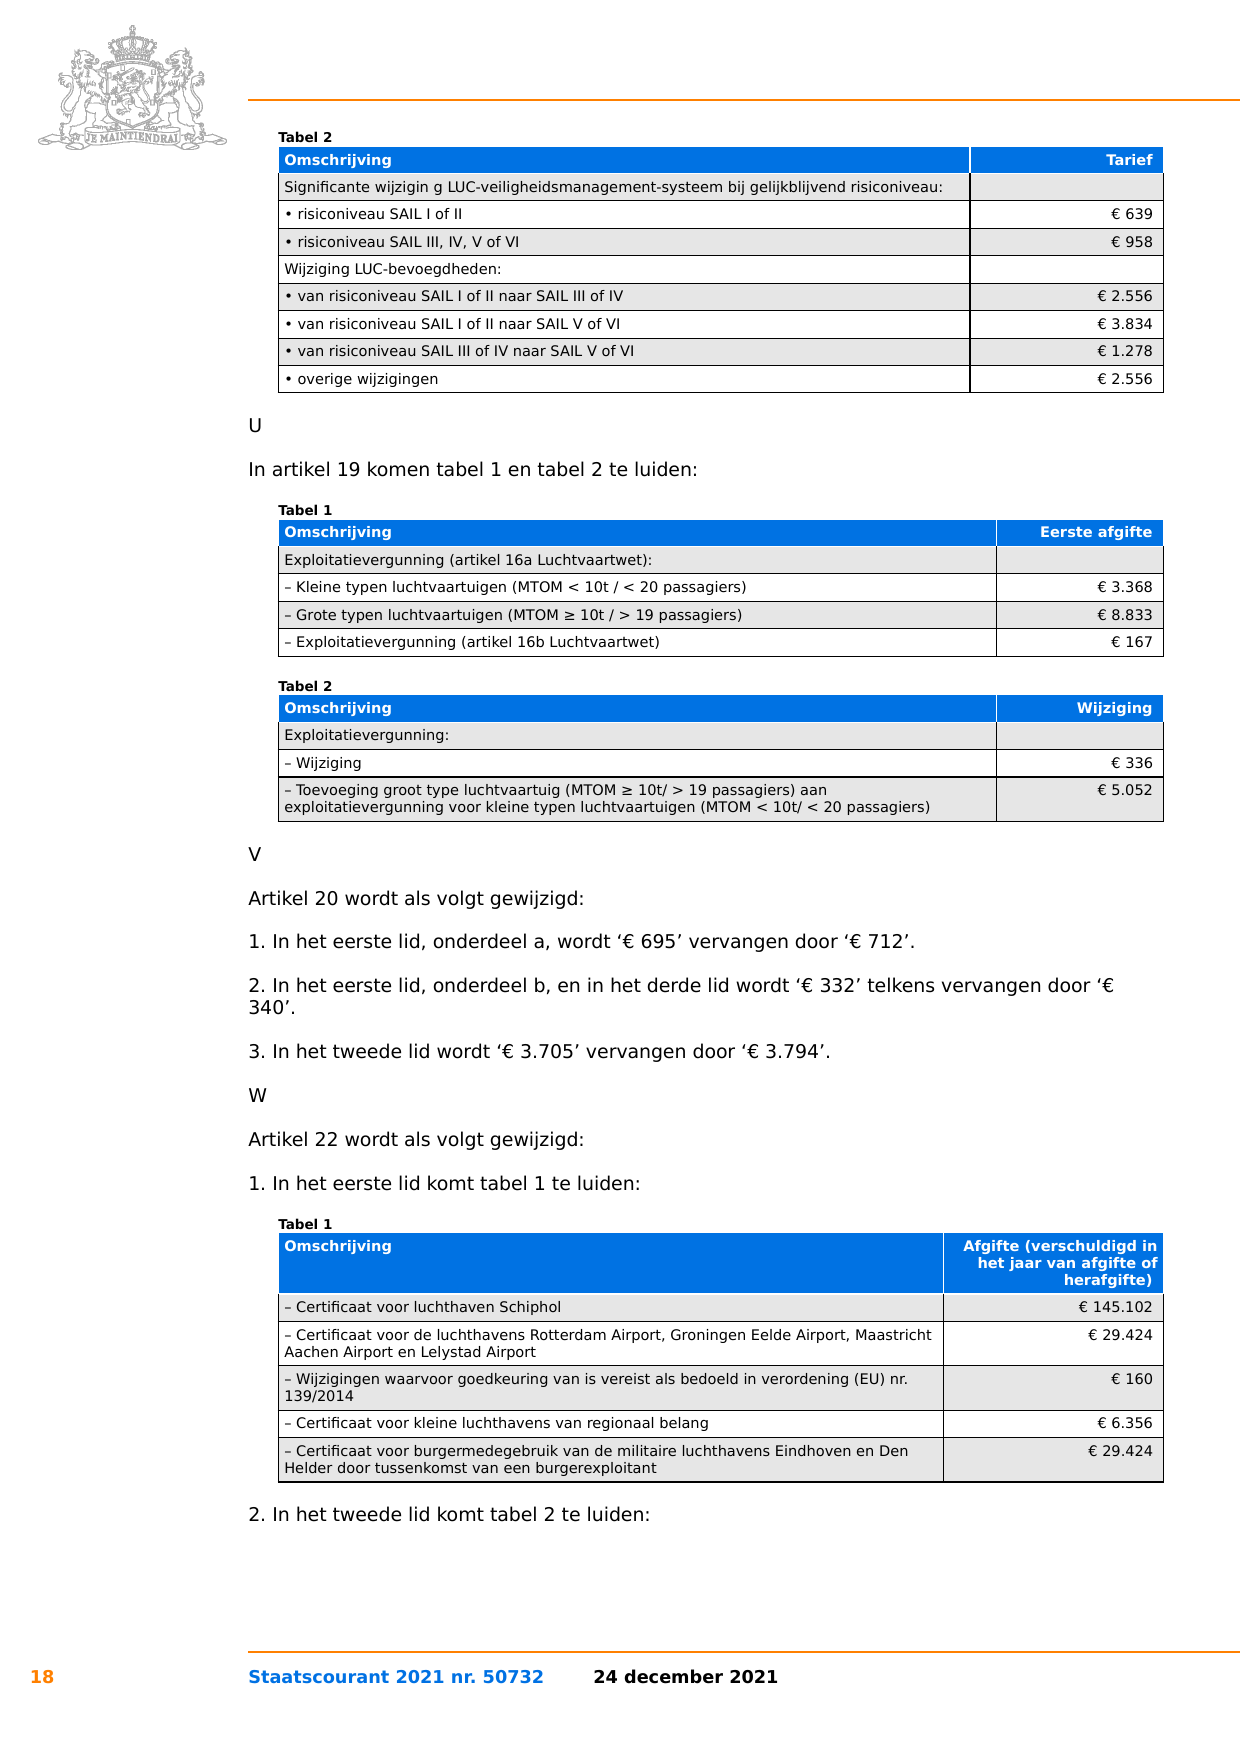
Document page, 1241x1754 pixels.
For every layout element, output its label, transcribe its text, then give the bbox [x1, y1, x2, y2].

text 2. In het tweede lid komt tabel 2 te luiden: [248, 1504, 1163, 1526]
text V [248, 844, 1163, 866]
table_cell € 160 [944, 1366, 1163, 1410]
text 1. In het eerste lid, onderdeel a, wordt ‘€ 695’ vervangen door ‘€ 712’. [248, 931, 1163, 953]
table_cell – Wijziging [279, 750, 996, 776]
table_cell € 167 [997, 629, 1163, 656]
table_cell Eerste afgifte [997, 520, 1163, 546]
table_cell Omschrijving [279, 147, 969, 173]
table_cell – Toevoeging groot type luchtvaartuig (MTOM ≥ 10t/ > 19 passagiers) aan exploitatievergunning voor kleine typen luchtvaartuigen (MTOM < 10t/ < 20 passagiers) [279, 778, 996, 821]
text In artikel 19 komen tabel 1 en tabel 2 te luiden: [248, 459, 1163, 481]
table_cell • van risiconiveau SAIL III of IV naar SAIL V of VI [279, 339, 969, 365]
table_cell € 336 [997, 750, 1163, 776]
table_cell • van risiconiveau SAIL I of II naar SAIL V of VI [279, 311, 969, 337]
table_cell • van risiconiveau SAIL I of II naar SAIL III of IV [279, 284, 969, 310]
text 3. In het tweede lid wordt ‘€ 3.705’ vervangen door ‘€ 3.794’. [248, 1041, 1163, 1063]
table_cell – Wijzigingen waarvoor goedkeuring van is vereist als bedoeld in verordening (EU) nr. 139/2014 [279, 1366, 943, 1410]
table_cell € 2.556 [971, 284, 1163, 310]
table_cell – Grote typen luchtvaartuigen (MTOM ≥ 10t / > 19 passagiers) [279, 602, 996, 628]
table_cell € 145.102 [944, 1295, 1163, 1321]
table_cell € 6.356 [944, 1411, 1163, 1437]
text W [248, 1085, 1163, 1107]
table_cell • risiconiveau SAIL III, IV, V of VI [279, 229, 969, 255]
table_header Tabel 1 [278, 503, 1163, 518]
table_header Tabel 1 [278, 1216, 1163, 1232]
table_cell Wijziging [997, 695, 1163, 722]
table_cell [997, 547, 1163, 573]
table_cell € 2.556 [971, 366, 1163, 392]
table_cell Wijziging LUC-bevoegdheden: [279, 256, 969, 283]
table_cell € 29.424 [944, 1322, 1163, 1365]
table_header Tabel 2 [278, 130, 1163, 146]
table_cell Omschrijving [279, 520, 996, 546]
table_cell – Certificaat voor de luchthavens Rotterdam Airport, Groningen Eelde Airport, Maastricht Aachen Airport en Lelystad Airport [279, 1322, 943, 1365]
table_cell € 1.278 [971, 339, 1163, 365]
table_cell • risiconiveau SAIL I of II [279, 201, 969, 228]
table_cell Exploitatievergunning (artikel 16a Luchtvaartwet): [279, 547, 996, 573]
text Artikel 22 wordt als volgt gewijzigd: [248, 1129, 1163, 1151]
table_cell € 958 [971, 229, 1163, 255]
table_cell [971, 256, 1163, 283]
table_cell Omschrijving [279, 695, 996, 722]
table_cell [971, 174, 1163, 200]
table_cell [997, 723, 1163, 749]
table_cell – Certificaat voor kleine luchthavens van regionaal belang [279, 1411, 943, 1437]
table_cell – Kleine typen luchtvaartuigen (MTOM < 10t / < 20 passagiers) [279, 574, 996, 601]
text Artikel 20 wordt als volgt gewijzigd: [248, 887, 1163, 909]
table_cell € 29.424 [944, 1438, 1163, 1481]
table_header Tabel 2 [278, 679, 1163, 694]
table_cell Omschrijving [279, 1233, 943, 1293]
table_cell € 639 [971, 201, 1163, 228]
table_cell – Exploitatievergunning (artikel 16b Luchtvaartwet) [279, 629, 996, 656]
table_cell – Certificaat voor luchthaven Schiphol [279, 1295, 943, 1321]
text 2. In het eerste lid, onderdeel b, en in het derde lid wordt ‘€ 332’ telkens vervangen door ‘€ 340’. [248, 975, 1163, 1019]
table_cell Exploitatievergunning: [279, 723, 996, 749]
text U [248, 415, 1163, 437]
table_cell € 5.052 [997, 778, 1163, 821]
table_cell € 8.833 [997, 602, 1163, 628]
table_cell € 3.368 [997, 574, 1163, 601]
table_cell Significante wijzigin g LUC-veiligheidsmanagement-systeem bij gelijkblijvend risiconiveau: [279, 174, 969, 200]
text 1. In het eerste lid komt tabel 1 te luiden: [248, 1173, 1163, 1194]
table_cell • overige wijzigingen [279, 366, 969, 392]
table_cell Tarief [971, 147, 1163, 173]
table_cell Afgifte (verschuldigd in het jaar van afgifte of herafgifte) [944, 1233, 1163, 1293]
picture [38, 25, 227, 150]
table_cell € 3.834 [971, 311, 1163, 337]
table_cell – Certificaat voor burgermedegebruik van de militaire luchthavens Eindhoven en Den Helder door tussenkomst van een burgerexploitant [279, 1438, 943, 1481]
